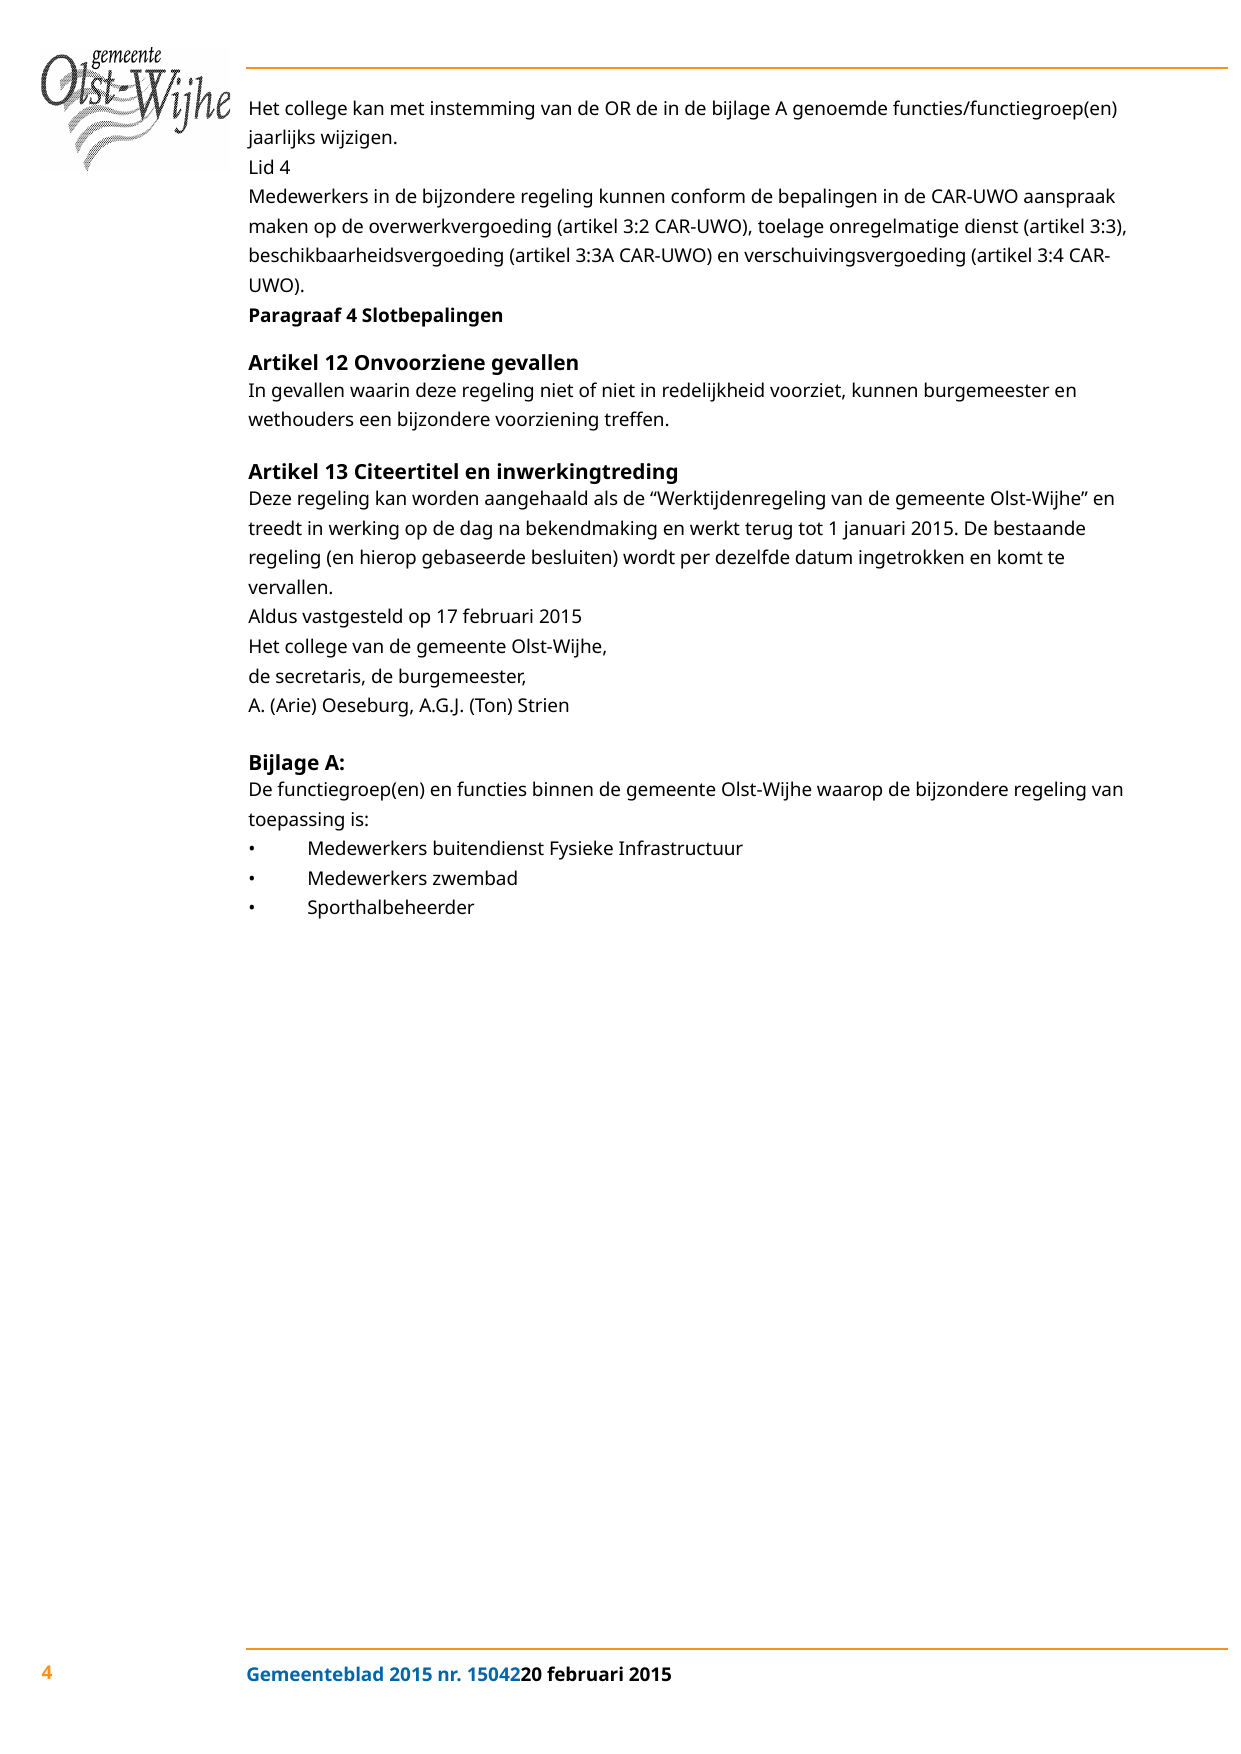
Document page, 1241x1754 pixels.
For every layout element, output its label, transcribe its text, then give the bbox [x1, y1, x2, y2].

text Bijlage A: [248, 748, 1152, 776]
text Lid 4 [248, 154, 1152, 180]
text Deze regeling kan worden aangehaald als de “Werktijdenregeling van de gemeente Olst-Wijhe” en treedt in werking op de dag na bekendmaking en werkt terug tot 1 januari 2015. De bestaande regeling (en hierop gebaseerde besluiten) wordt per dezelfde datum ingetrokken en komt te vervallen. [248, 485, 1152, 600]
text Het college kan met instemming van de OR de in de bijlage A genoemde functies/functiegroep(en) jaarlijks wijzigen. [248, 95, 1152, 150]
list Medewerkers zwembad [248, 865, 1152, 891]
text Artikel 12 Onvoorziene gevallen [248, 348, 1152, 377]
text Artikel 13 Citeertitel en inwerkingtreding [248, 457, 1152, 485]
text Medewerkers in de bijzondere regeling kunnen conform de bepalingen in de CAR-UWO aanspraak maken op de overwerkvergoeding (artikel 3:2 CAR-UWO), toelage onregelmatige dienst (artikel 3:3), beschikbaarheidsvergoeding (artikel 3:3A CAR-UWO) en verschuivingsvergoeding (artikel 3:4 CAR-UWO). [248, 183, 1152, 298]
text In gevallen waarin deze regeling niet of niet in redelijkheid voorziet, kunnen burgemeester en wethouders een bijzondere voorziening treffen. [248, 377, 1152, 432]
list Medewerkers buitendienst Fysieke Infrastructuur [248, 835, 1152, 861]
list Sporthalbeheerder [248, 894, 1152, 920]
text Het college van de gemeente Olst-Wijhe, [248, 633, 1152, 659]
text A. (Arie) Oeseburg, A.G.J. (Ton) Strien [248, 692, 1152, 718]
text De functiegroep(en) en functies binnen de gemeente Olst-Wijhe waarop de bijzondere regeling van toepassing is: [248, 776, 1152, 831]
text de secretaris, de burgemeester, [248, 663, 1152, 688]
text Aldus vastgesteld op 17 februari 2015 [248, 604, 1152, 629]
picture [41, 47, 231, 172]
text Paragraaf 4 Slotbepalingen [248, 302, 1152, 328]
